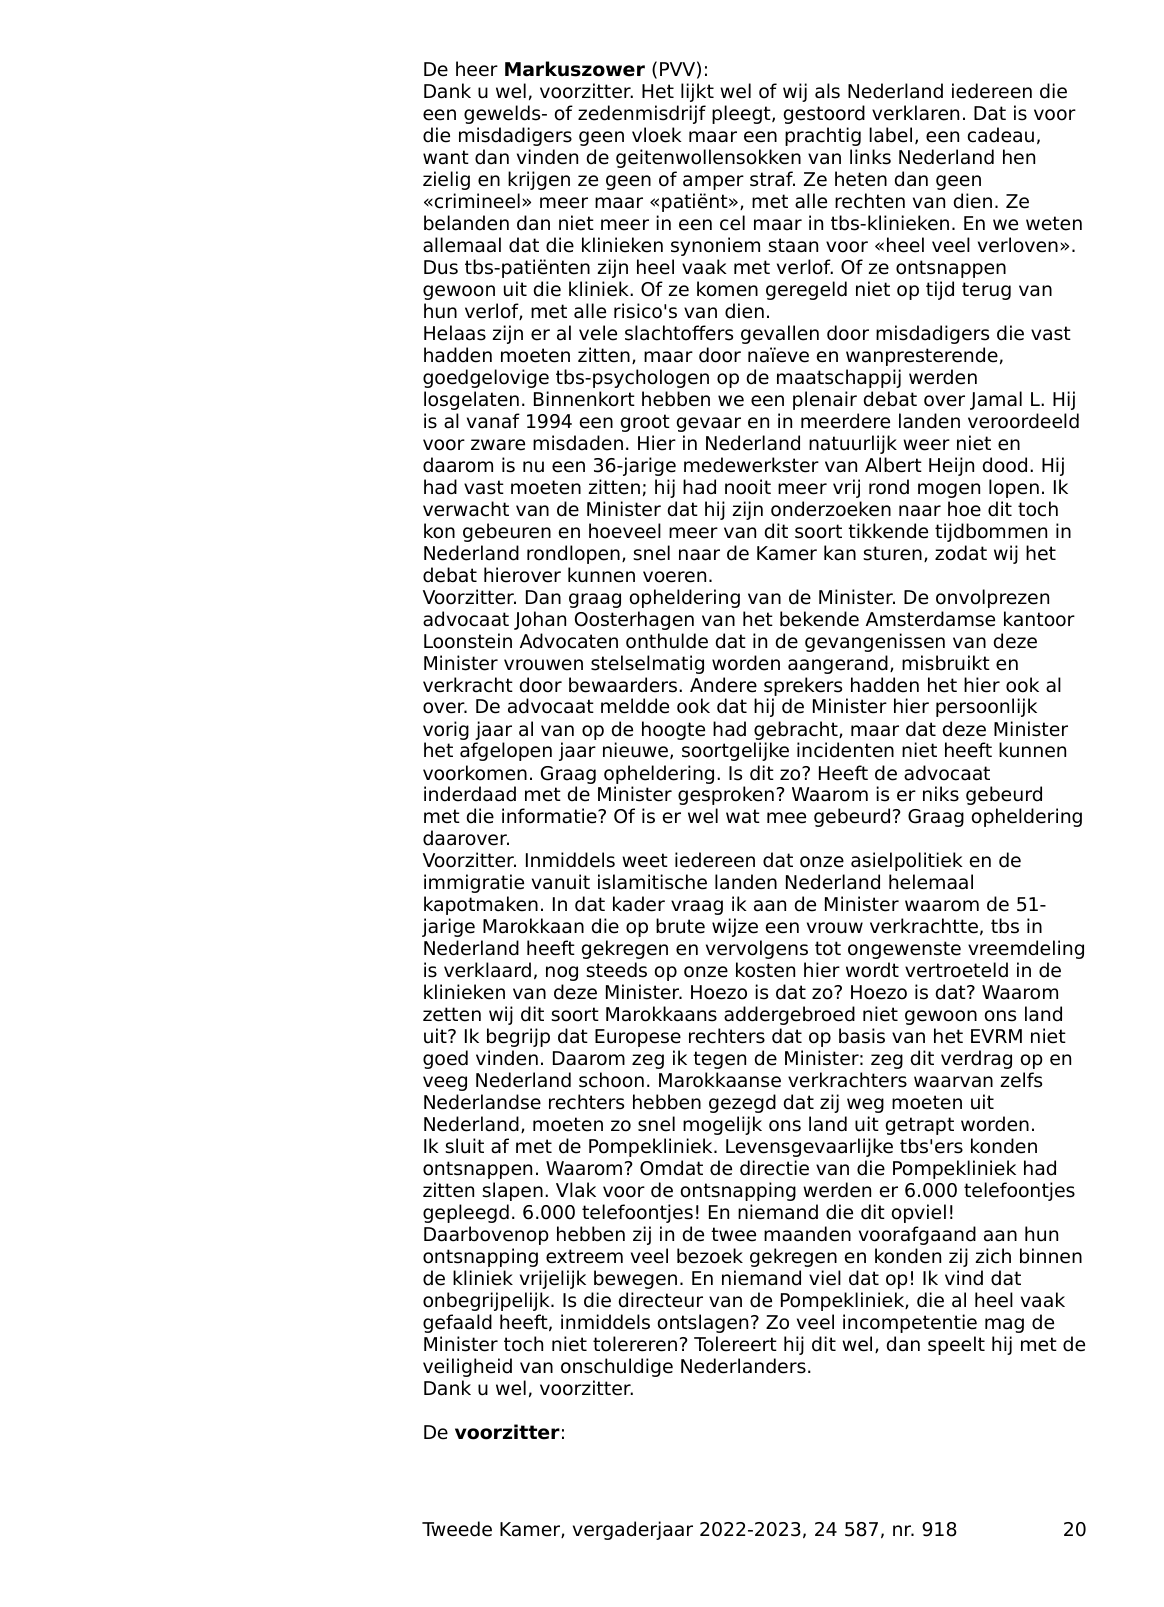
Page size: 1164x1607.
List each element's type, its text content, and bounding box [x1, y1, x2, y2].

text Helaas zijn er al vele slachtoffers gevallen door misdadigers die vast hadden moeten zitten, maar door naïeve en wanpresterende, goedgelovige tbs-psychologen op de maatschappij werden losgelaten. Binnenkort hebben we een plenair debat over Jamal L. Hij is al vanaf 1994 een groot gevaar en in meerdere landen veroordeeld voor zware misdaden. Hier in Nederland natuurlijk weer niet en daarom is nu een 36-jarige medewerkster van Albert Heijn dood. Hij had vast moeten zitten; hij had nooit meer vrij rond mogen lopen. Ik verwacht van de Minister dat hij zijn onderzoeken naar hoe dit toch kon gebeuren en hoeveel meer van dit soort tikkende tijdbommen in Nederland rondlopen, snel naar de Kamer kan sturen, zodat wij het debat hierover kunnen voeren. [422, 323, 1087, 587]
text Dank u wel, voorzitter. Het lijkt wel of wij als Nederland iedereen die een gewelds- of zedenmisdrijf pleegt, gestoord verklaren. Dat is voor die misdadigers geen vloek maar een prachtig label, een cadeau, want dan vinden de geitenwollensokken van links Nederland hen zielig en krijgen ze geen of amper straf. Ze heten dan geen «crimineel» meer maar «patiënt», met alle rechten van dien. Ze belanden dan niet meer in een cel maar in tbs-klinieken. En we weten allemaal dat die klinieken synoniem staan voor «heel veel verloven». Dus tbs-patiënten zijn heel vaak met verlof. Of ze ontsnappen gewoon uit die kliniek. Of ze komen geregeld niet op tijd terug van hun verlof, met alle risico's van dien. [422, 81, 1087, 323]
text Dank u wel, voorzitter. [422, 1378, 1087, 1400]
text De heer Markuszower (PVV): [422, 59, 1087, 81]
text Ik sluit af met de Pompekliniek. Levensgevaarlijke tbs'ers konden ontsnappen. Waarom? Omdat de directie van die Pompekliniek had zitten slapen. Vlak voor de ontsnapping werden er 6.000 telefoontjes gepleegd. 6.000 telefoontjes! En niemand die dit opviel! Daarbovenop hebben zij in de twee maanden voorafgaand aan hun ontsnapping extreem veel bezoek gekregen en konden zij zich binnen de kliniek vrijelijk bewegen. En niemand viel dat op! Ik vind dat onbegrijpelijk. Is die directeur van de Pompekliniek, die al heel vaak gefaald heeft, inmiddels ontslagen? Zo veel incompetentie mag de Minister toch niet tolereren? Tolereert hij dit wel, dan speelt hij met de veiligheid van onschuldige Nederlanders. [422, 1136, 1087, 1378]
text De voorzitter: [422, 1422, 1087, 1444]
text Voorzitter. Dan graag opheldering van de Minister. De onvolprezen advocaat Johan Oosterhagen van het bekende Amsterdamse kantoor Loonstein Advocaten onthulde dat in de gevangenissen van deze Minister vrouwen stelselmatig worden aangerand, misbruikt en verkracht door bewaarders. Andere sprekers hadden het hier ook al over. De advocaat meldde ook dat hij de Minister hier persoonlijk vorig jaar al van op de hoogte had gebracht, maar dat deze Minister het afgelopen jaar nieuwe, soortgelijke incidenten niet heeft kunnen voorkomen. Graag opheldering. Is dit zo? Heeft de advocaat inderdaad met de Minister gesproken? Waarom is er niks gebeurd met die informatie? Of is er wel wat mee gebeurd? Graag opheldering daarover. [422, 587, 1087, 850]
text Voorzitter. Inmiddels weet iedereen dat onze asielpolitiek en de immigratie vanuit islamitische landen Nederland helemaal kapotmaken. In dat kader vraag ik aan de Minister waarom de 51-jarige Marokkaan die op brute wijze een vrouw verkrachtte, tbs in Nederland heeft gekregen en vervolgens tot ongewenste vreemdeling is verklaard, nog steeds op onze kosten hier wordt vertroeteld in de klinieken van deze Minister. Hoezo is dat zo? Hoezo is dat? Waarom zetten wij dit soort Marokkaans addergebroed niet gewoon ons land uit? Ik begrijp dat Europese rechters dat op basis van het EVRM niet goed vinden. Daarom zeg ik tegen de Minister: zeg dit verdrag op en veeg Nederland schoon. Marokkaanse verkrachters waarvan zelfs Nederlandse rechters hebben gezegd dat zij weg moeten uit Nederland, moeten zo snel mogelijk ons land uit getrapt worden. [422, 850, 1087, 1136]
